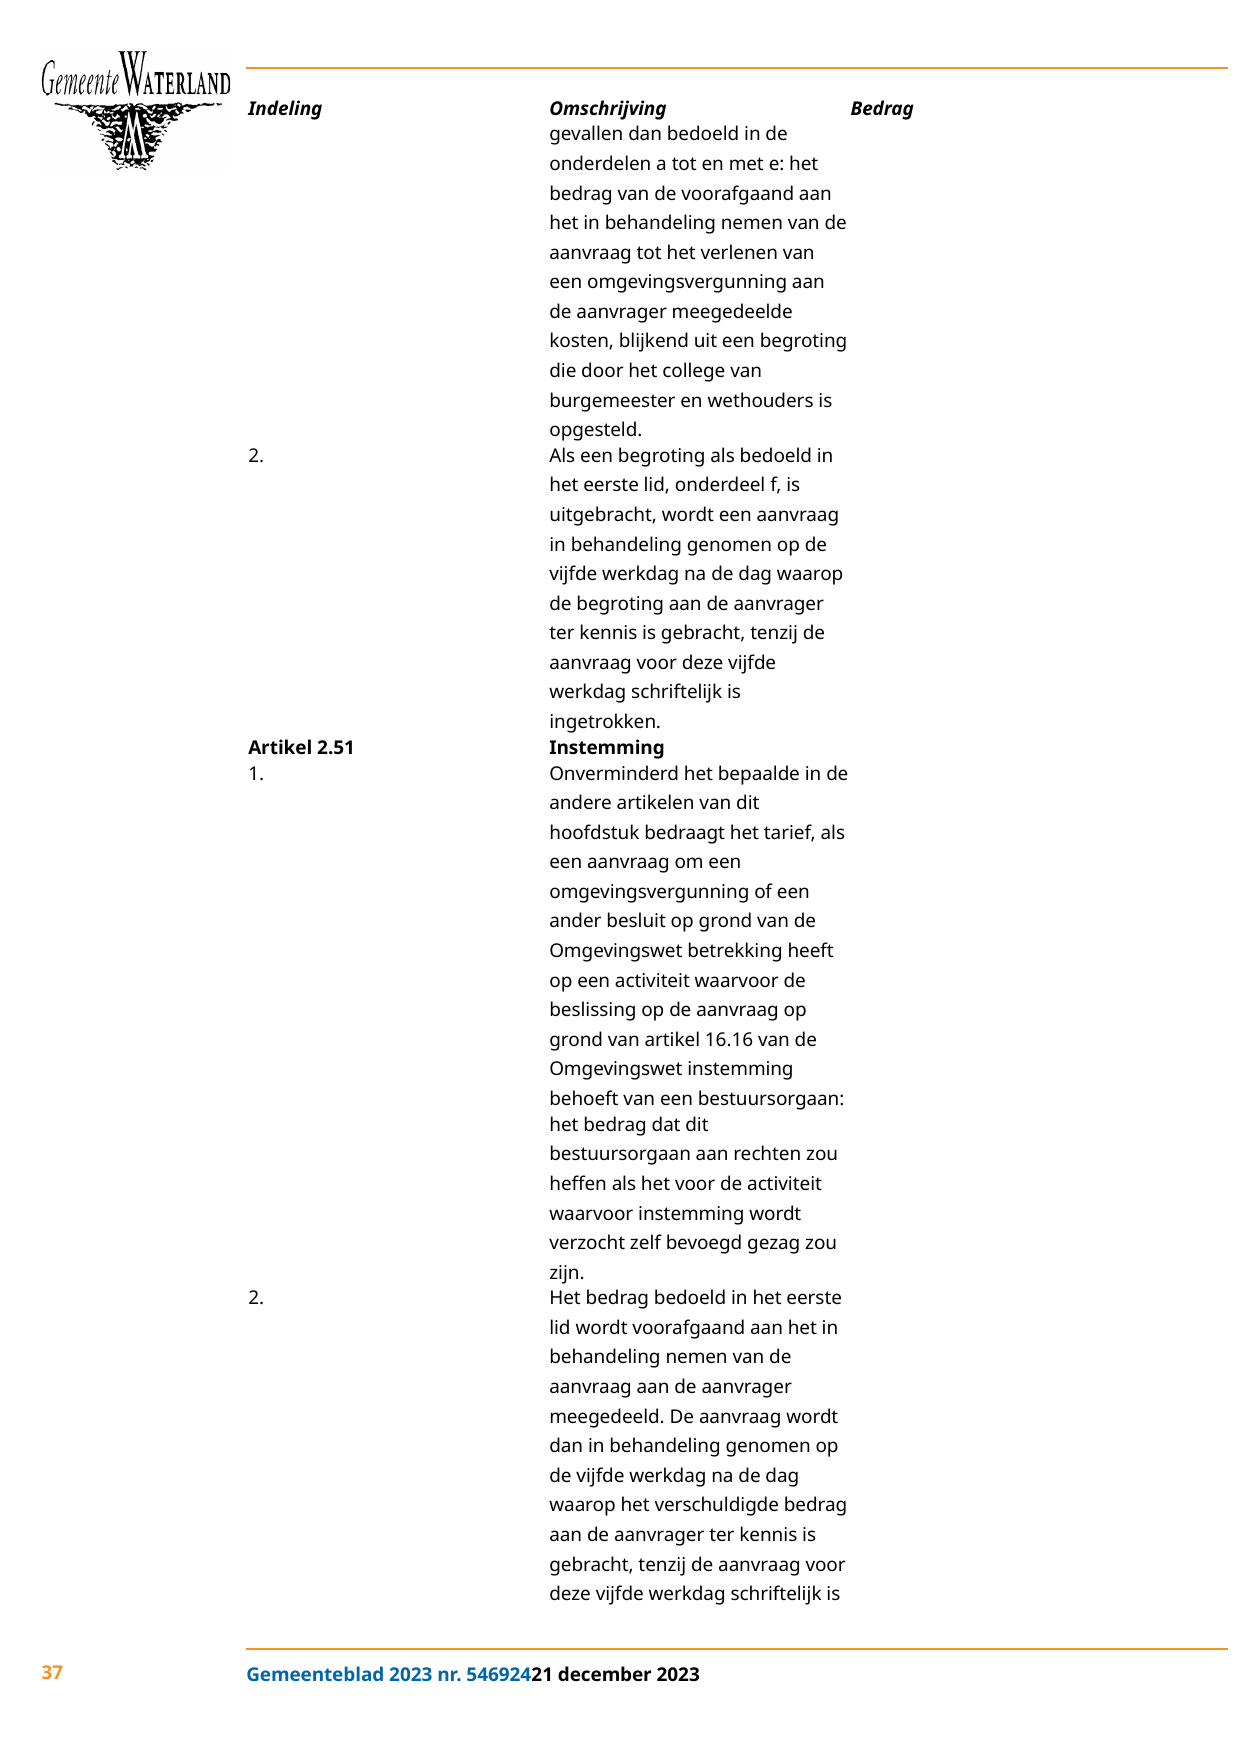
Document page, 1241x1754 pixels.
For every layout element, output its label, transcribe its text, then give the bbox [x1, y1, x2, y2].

table_header Bedrag [850, 95, 1152, 121]
table_cell 2. [248, 1285, 549, 1606]
table_cell [850, 121, 1152, 442]
table_cell [850, 1111, 1152, 1284]
table_cell [248, 1111, 549, 1284]
table_cell het bedrag dat dit bestuursorgaan aan rechten zou heffen als het voor de activiteit waarvoor instemming wordt verzocht zelf bevoegd gezag zou zijn. [549, 1111, 850, 1284]
table_cell Artikel 2.51 [248, 734, 549, 760]
table_cell Instemming [549, 734, 850, 760]
table_cell Onverminderd het bepaalde in de andere artikelen van dit hoofdstuk bedraagt het tarief, als een aanvraag om een omgevingsvergunning of een ander besluit op grond van de Omgevingswet betrekking heeft op een activiteit waarvoor de beslissing op de aanvraag op grond van artikel 16.16 van de Omgevingswet instemming behoeft van een bestuursorgaan: [549, 760, 850, 1111]
table_cell [850, 1285, 1152, 1606]
table_cell gevallen dan bedoeld in de onderdelen a tot en met e: het bedrag van de voorafgaand aan het in behandeling nemen van de aanvraag tot het verlenen van een omgevingsvergunning aan de aanvrager meegedeelde kosten, blijkend uit een begroting die door het college van burgemeester en wethouders is opgesteld. [549, 121, 850, 442]
table_cell 2. [248, 442, 549, 734]
table_cell Het bedrag bedoeld in het eerste lid wordt voorafgaand aan het in behandeling nemen van de aanvraag aan de aanvrager meegedeeld. De aanvraag wordt dan in behandeling genomen op de vijfde werkdag na de dag waarop het verschuldigde bedrag aan de aanvrager ter kennis is gebracht, tenzij de aanvraag voor deze vijfde werkdag schriftelijk is [549, 1285, 850, 1606]
picture [41, 47, 231, 172]
table_cell [248, 121, 549, 442]
table_cell [850, 760, 1152, 1111]
table_header Omschrijving [549, 95, 850, 121]
table_cell [850, 734, 1152, 760]
table_cell [850, 442, 1152, 734]
table_cell Als een begroting als bedoeld in het eerste lid, onderdeel f, is uitgebracht, wordt een aanvraag in behandeling genomen op de vijfde werkdag na de dag waarop de begroting aan de aanvrager ter kennis is gebracht, tenzij de aanvraag voor deze vijfde werkdag schriftelijk is ingetrokken. [549, 442, 850, 734]
table_cell 1. [248, 760, 549, 1111]
table_header Indeling [248, 95, 549, 121]
